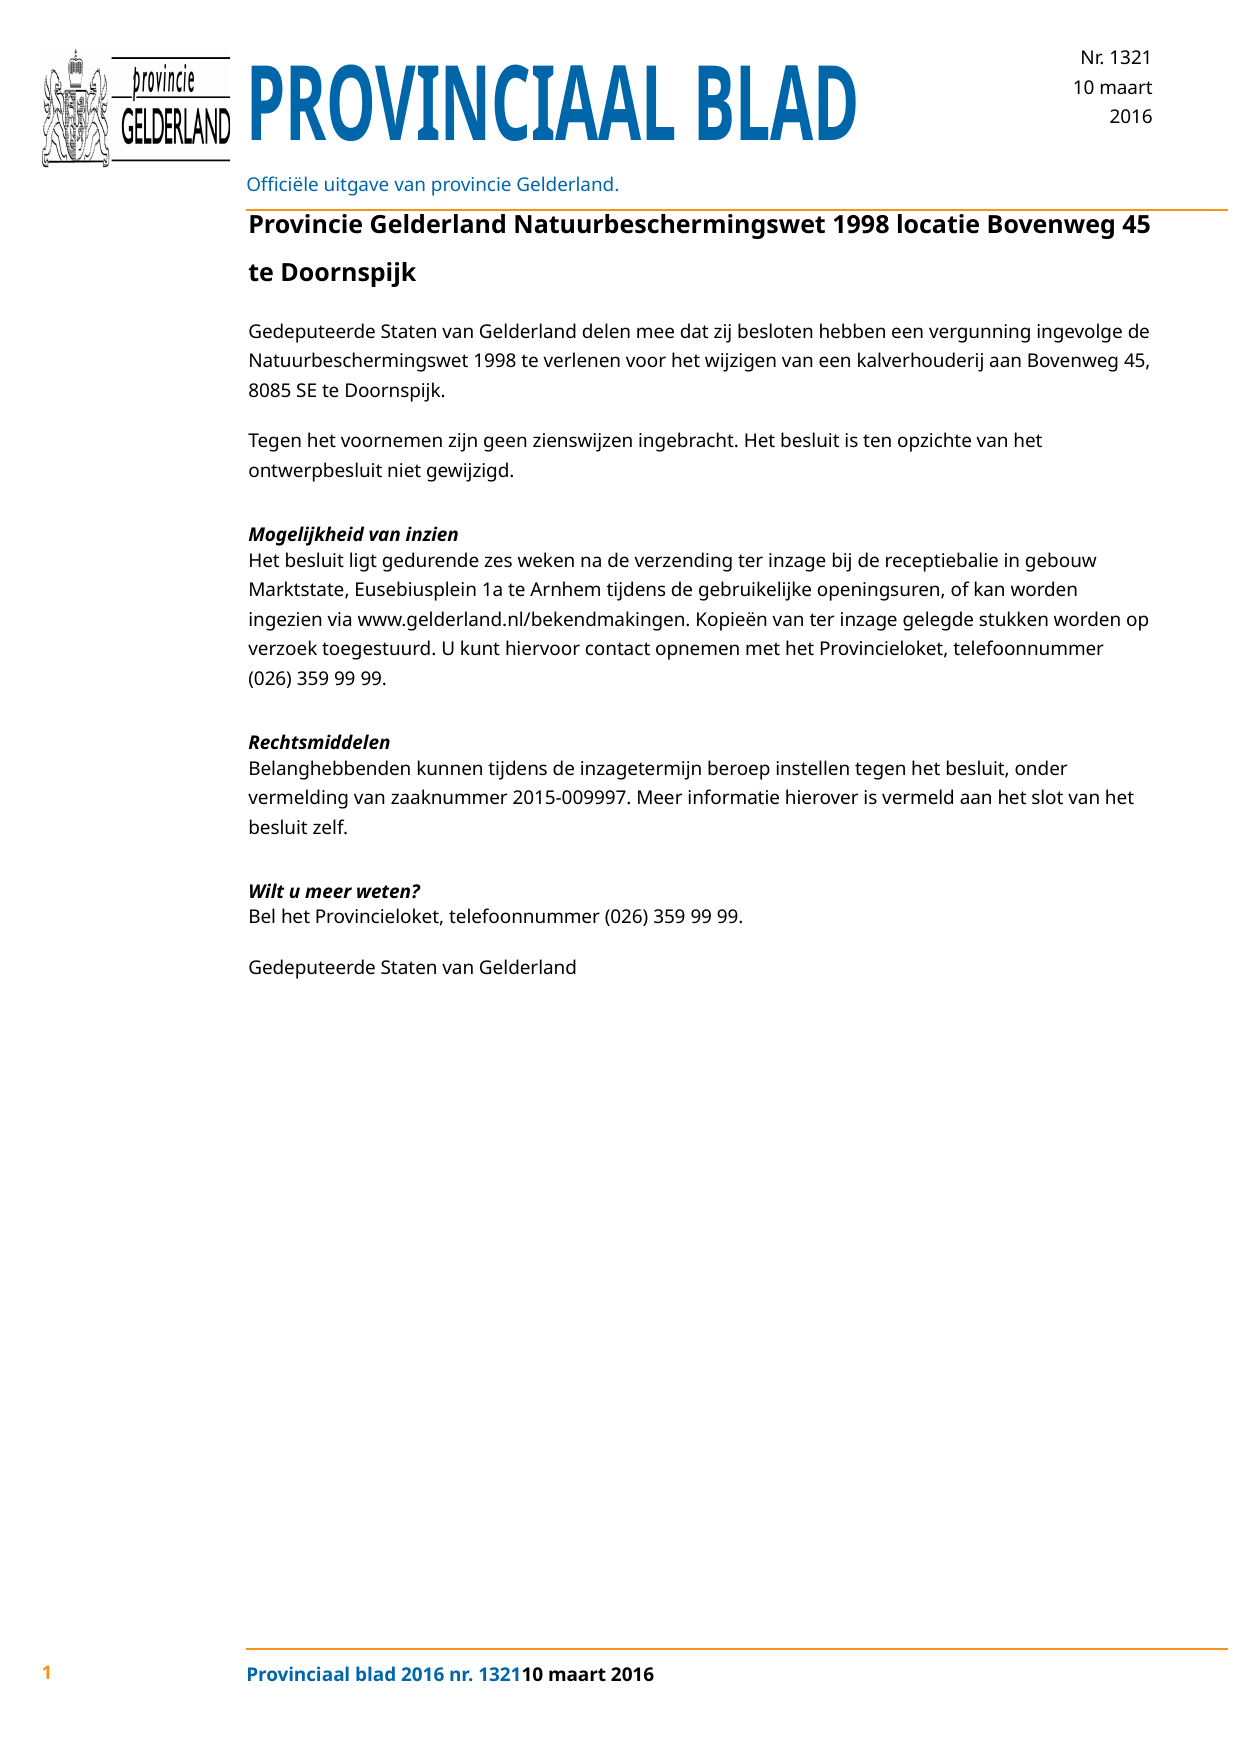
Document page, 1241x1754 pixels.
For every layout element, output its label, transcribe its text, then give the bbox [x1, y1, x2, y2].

text Provincie Gelderland Natuurbeschermingswet 1998 locatie Bovenweg 45 te Doornspijk [248, 211, 1152, 288]
text Gedeputeerde Staten van Gelderland delen mee dat zij besloten hebben een vergunning ingevolge de Natuurbeschermingswet 1998 te verlenen voor het wijzigen van een kalverhouderij aan Bovenweg 45, 8085 SE te Doornspijk. [248, 318, 1152, 403]
text Mogelijkheid van inzien [248, 521, 1152, 547]
text Belanghebbenden kunnen tijdens de inzagetermijn beroep instellen tegen het besluit, onder vermelding van zaaknummer 2015-009997. Meer informatie hierover is vermeld aan het slot van het besluit zelf. [248, 755, 1152, 840]
picture [41, 47, 231, 172]
text Tegen het voornemen zijn geen zienswijzen ingebracht. Het besluit is ten opzichte van het ontwerpbesluit niet gewijzigd. [248, 427, 1152, 483]
text Het besluit ligt gedurende zes weken na de verzending ter inzage bij de receptiebalie in gebouw Marktstate, Eusebiusplein 1a te Arnhem tijdens de gebruikelijke openingsuren, of kan worden ingezien via www.gelderland.nl/bekendmakingen. Kopieën van ter inzage gelegde stukken worden op verzoek toegestuurd. U kunt hiervoor contact opnemen met het Provincieloket, telefoonnummer (026) 359 99 99. [248, 547, 1152, 691]
text Gedeputeerde Staten van Gelderland [248, 954, 1152, 980]
text Rechtsmiddelen [248, 729, 1152, 755]
text Bel het Provincieloket, telefoonnummer (026) 359 99 99. [248, 904, 1152, 929]
text Wilt u meer weten? [248, 878, 1152, 904]
